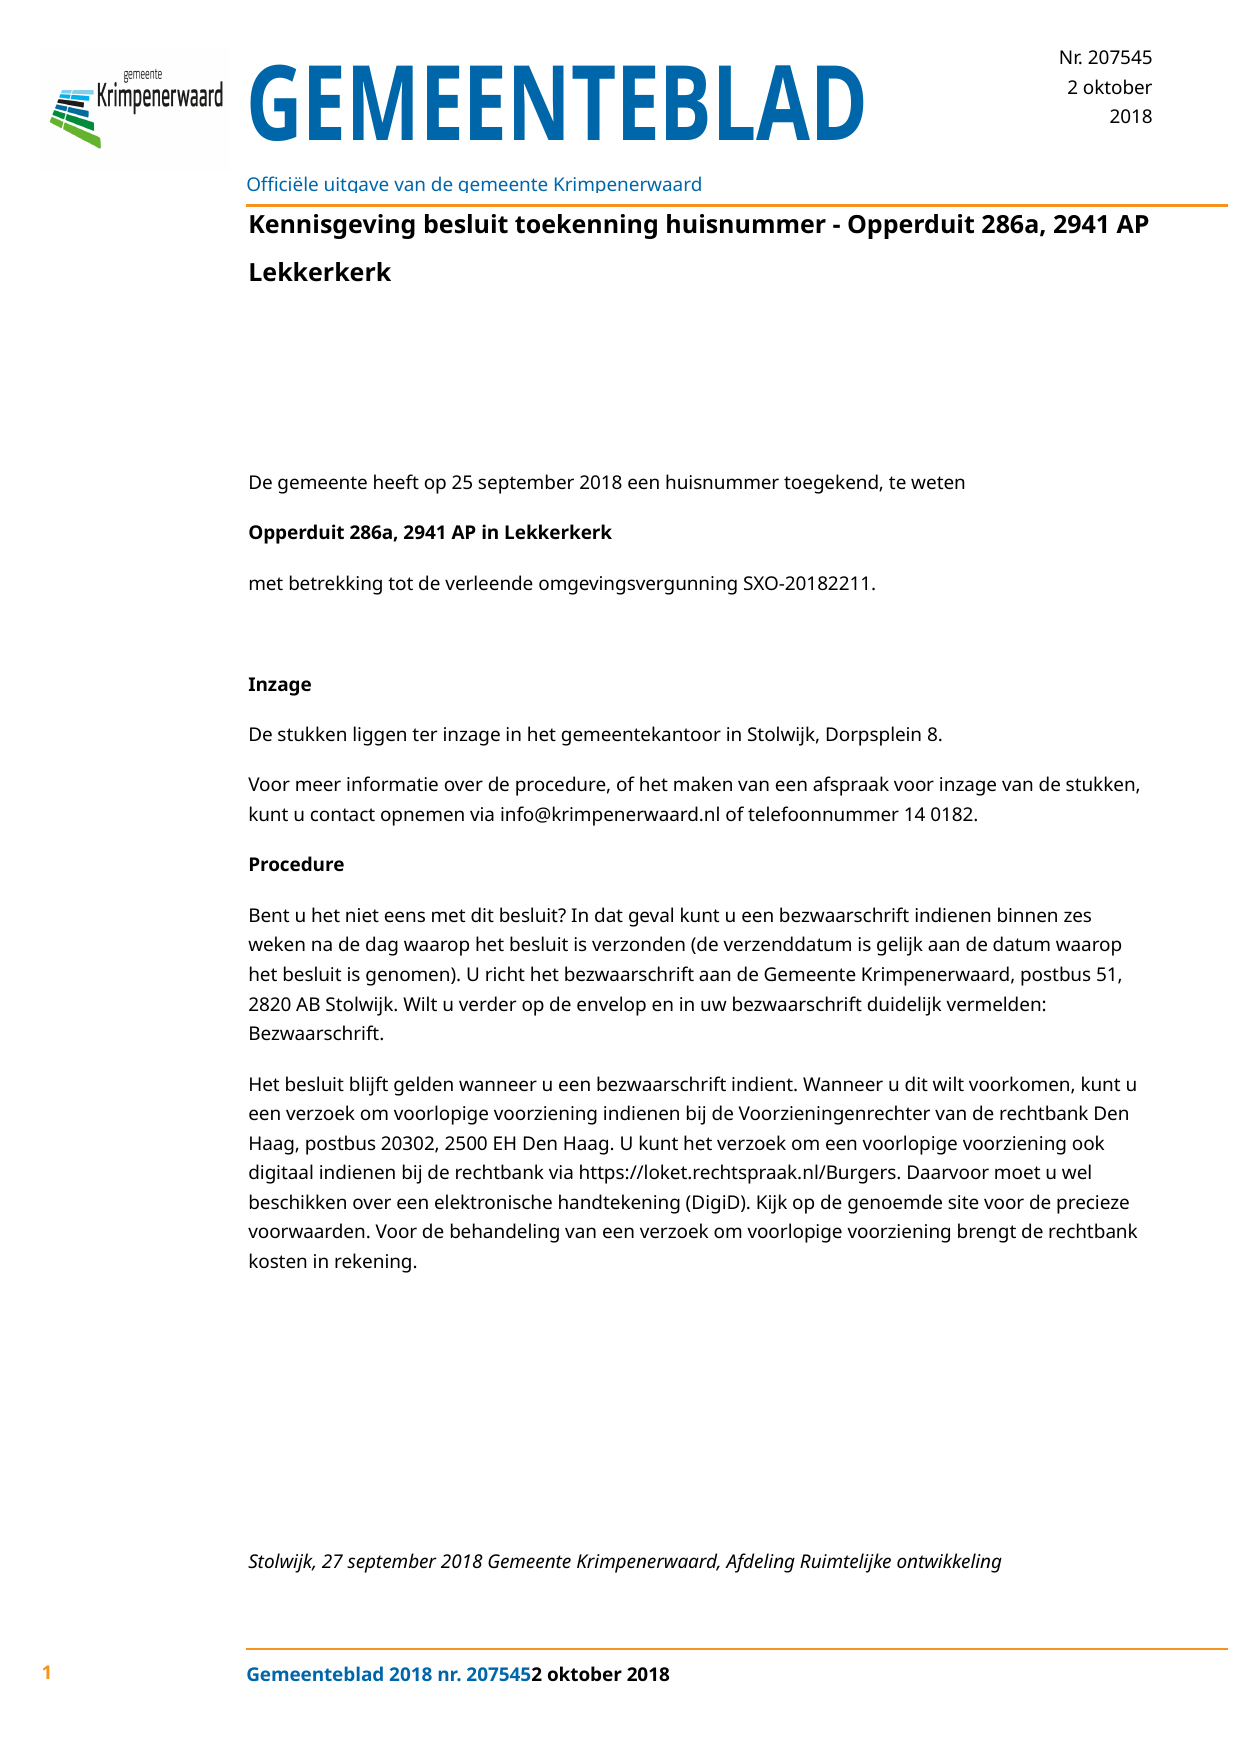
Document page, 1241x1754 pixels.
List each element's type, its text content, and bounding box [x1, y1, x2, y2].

text Bent u het niet eens met dit besluit? In dat geval kunt u een bezwaarschrift indienen binnen zes weken na de dag waarop het besluit is verzonden (de verzenddatum is gelijk aan de datum waarop het besluit is genomen). U richt het bezwaarschrift aan de Gemeente Krimpenerwaard, postbus 51, 2820 AB Stolwijk. Wilt u verder op de envelop en in uw bezwaarschrift duidelijk vermelden: Bezwaarschrift. [248, 902, 1152, 1046]
text Stolwijk, 27 september 2018 Gemeente Krimpenerwaard, Afdeling Ruimtelijke ontwikkeling [248, 1548, 1152, 1574]
text Voor meer informatie over de procedure, of het maken van een afspraak voor inzage van de stukken, kunt u contact opnemen via info@krimpenerwaard.nl of telefoonnummer 14 0182. [248, 772, 1152, 827]
text De gemeente heeft op 25 september 2018 een huisnummer toegekend, te weten [248, 469, 1152, 495]
text met betrekking tot de verleende omgevingsvergunning SXO-20182211. [248, 570, 1152, 596]
text Het besluit blijft gelden wanneer u een bezwaarschrift indient. Wanneer u dit wilt voorkomen, kunt u een verzoek om voorlopige voorziening indienen bij de Voorzieningenrechter van de rechtbank Den Haag, postbus 20302, 2500 EH Den Haag. U kunt het verzoek om een voorlopige voorziening ook digitaal indienen bij de rechtbank via https://loket.rechtspraak.nl/Burgers. Daarvoor moet u wel beschikken over een elektronische handtekening (DigiD). Kijk op de genoemde site voor de precieze voorwaarden. Voor de behandeling van een verzoek om voorlopige voorziening brengt de rechtbank kosten in rekening. [248, 1071, 1152, 1274]
text De stukken liggen ter inzage in het gemeentekantoor in Stolwijk, Dorpsplein 8. [248, 721, 1152, 747]
text Procedure [248, 852, 1152, 877]
text Kennisgeving besluit toekenning huisnummer - Opperduit 286a, 2941 AP Lekkerkerk [248, 207, 1152, 288]
text Inzage [248, 671, 1152, 697]
picture [41, 47, 231, 172]
text Opperduit 286a, 2941 AP in Lekkerkerk [248, 519, 1152, 545]
